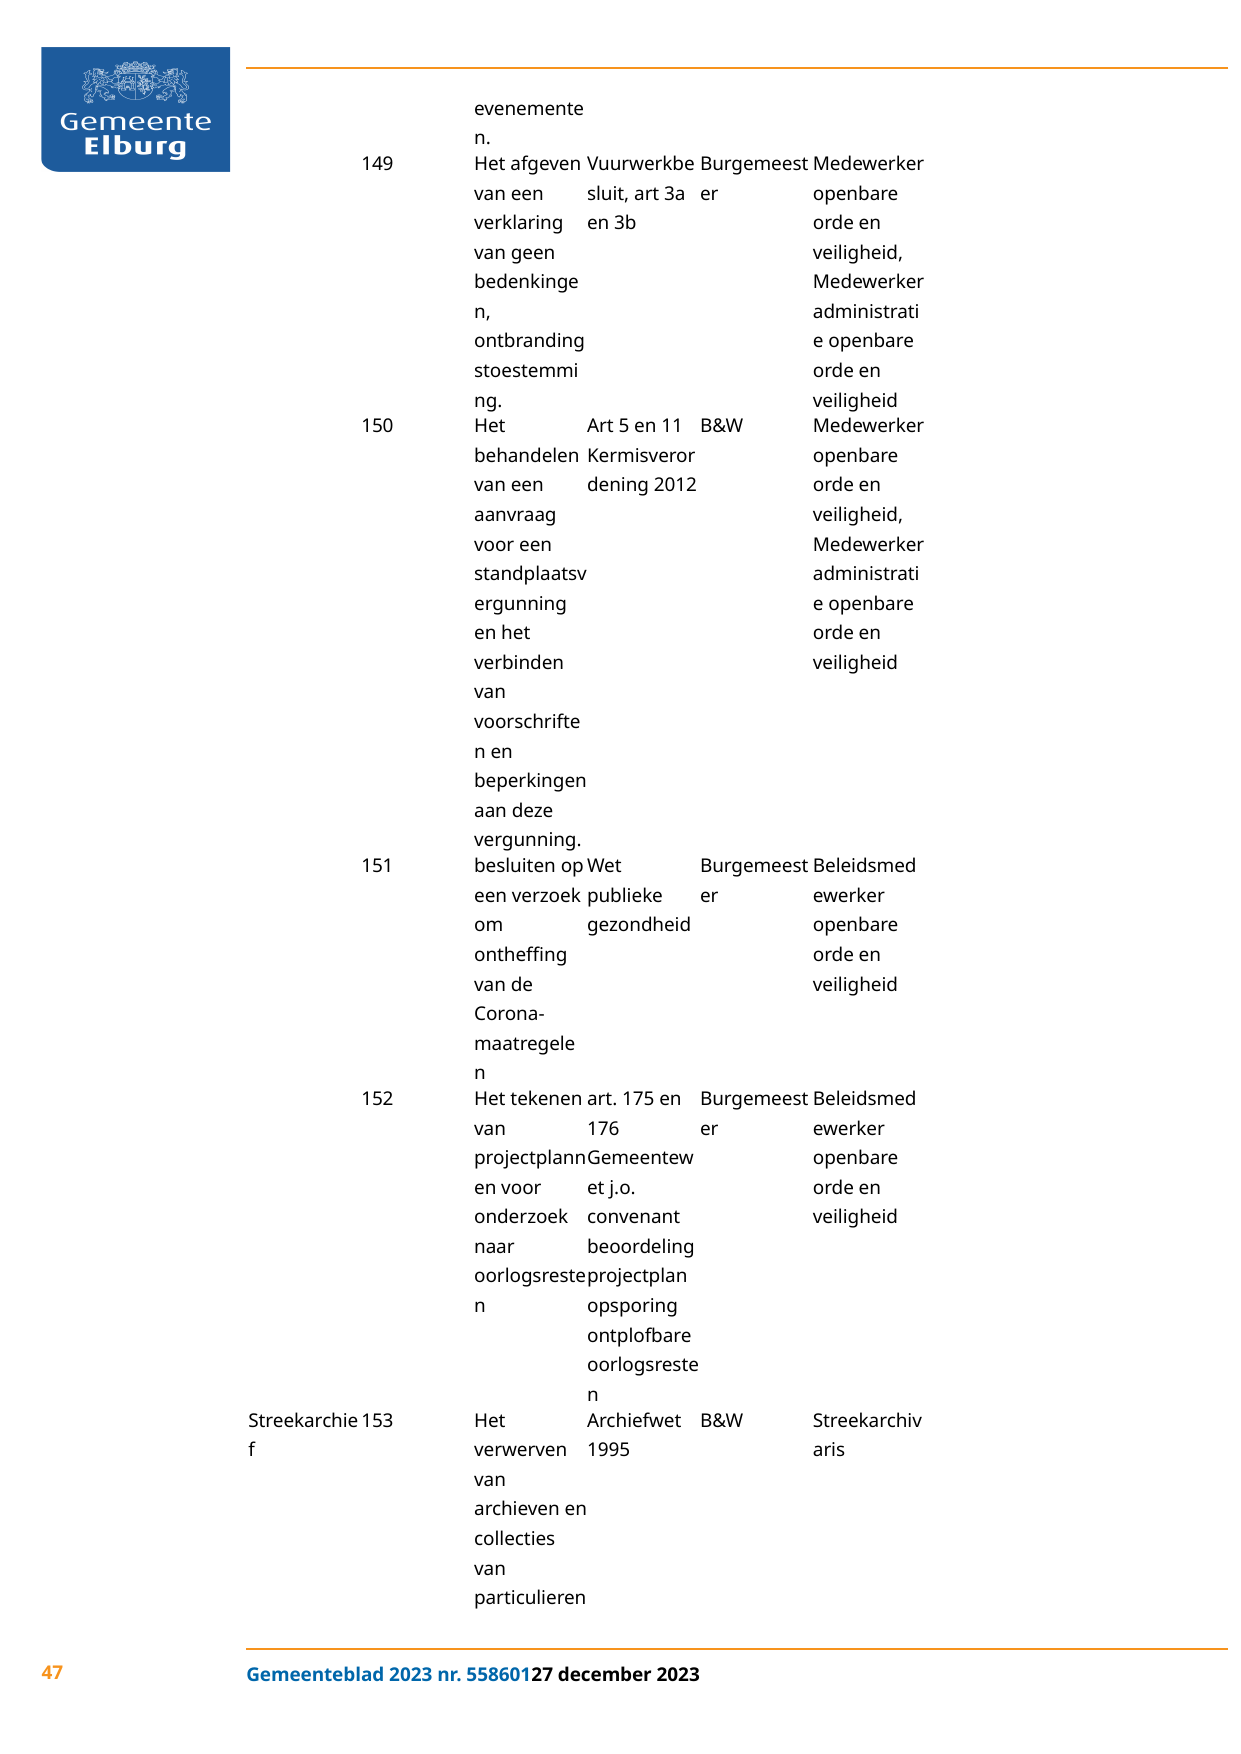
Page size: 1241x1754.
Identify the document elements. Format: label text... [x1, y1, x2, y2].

table_cell besluiten op een verzoek om ontheffing van de Corona-maatregelen [474, 853, 587, 1085]
table_cell Medewerker openbare orde en veiligheid, Medewerker administratie openbare orde en veiligheid [813, 413, 926, 852]
table_cell art. 175 en 176 Gemeentewet j.o. convenant beoordeling projectplan opsporing ontplofbare oorlogsresten [587, 1085, 700, 1407]
table_cell B&W [700, 1407, 813, 1610]
table_cell [700, 95, 813, 150]
picture [41, 47, 231, 172]
table_cell [926, 150, 1038, 412]
table_cell [1039, 95, 1152, 150]
table_cell [1039, 853, 1152, 1085]
table_cell [248, 1085, 361, 1407]
table_cell Het tekenen van projectplannen voor onderzoek naar oorlogsresten [474, 1085, 587, 1407]
table_cell 153 [361, 1407, 474, 1610]
table_cell [926, 1407, 1038, 1610]
table_cell 152 [361, 1085, 474, 1407]
table_cell [1039, 1407, 1152, 1610]
table_cell [1039, 1085, 1152, 1407]
table_cell Beleidsmedewerker openbare orde en veiligheid [813, 853, 926, 1085]
table_cell [248, 95, 361, 1085]
table_cell Het behandelen van een aanvraag voor een standplaatsvergunning en het verbinden van voorschriften en beperkingen aan deze vergunning. [474, 413, 587, 852]
table_cell [361, 95, 474, 150]
table_cell [1039, 150, 1152, 412]
table_cell Burgemeester [700, 853, 813, 1085]
table_cell [1039, 413, 1152, 852]
table_cell 151 [361, 853, 474, 1085]
table_cell Het verwerven van archieven en collecties van particulieren [474, 1407, 587, 1610]
table_cell Streekarchief [248, 1407, 361, 1610]
table_cell evenementen. [474, 95, 587, 150]
table_cell [926, 413, 1038, 852]
table_cell Vuurwerkbesluit, art 3a en 3b [587, 150, 700, 412]
table_cell Het afgeven van een verklaring van geen bedenkingen, ontbrandingstoestemming. [474, 150, 587, 412]
table_cell Medewerker openbare orde en veiligheid, Medewerker administratie openbare orde en veiligheid [813, 150, 926, 412]
table_cell B&W [700, 413, 813, 852]
table_cell [926, 95, 1038, 150]
table_cell [587, 95, 700, 150]
table_cell [813, 95, 926, 150]
table_cell Art 5 en 11 Kermisverordening 2012 [587, 413, 700, 852]
table_cell Wet publieke gezondheid [587, 853, 700, 1085]
table_cell Beleidsmedewerker openbare orde en veiligheid [813, 1085, 926, 1407]
table_cell Streekarchivaris [813, 1407, 926, 1610]
table_cell 149 [361, 150, 474, 412]
table_cell 150 [361, 413, 474, 852]
table_cell Burgemeester [700, 1085, 813, 1407]
table_cell Archiefwet 1995 [587, 1407, 700, 1610]
table_cell [926, 853, 1038, 1085]
table_cell Burgemeester [700, 150, 813, 412]
table_cell [926, 1085, 1038, 1407]
